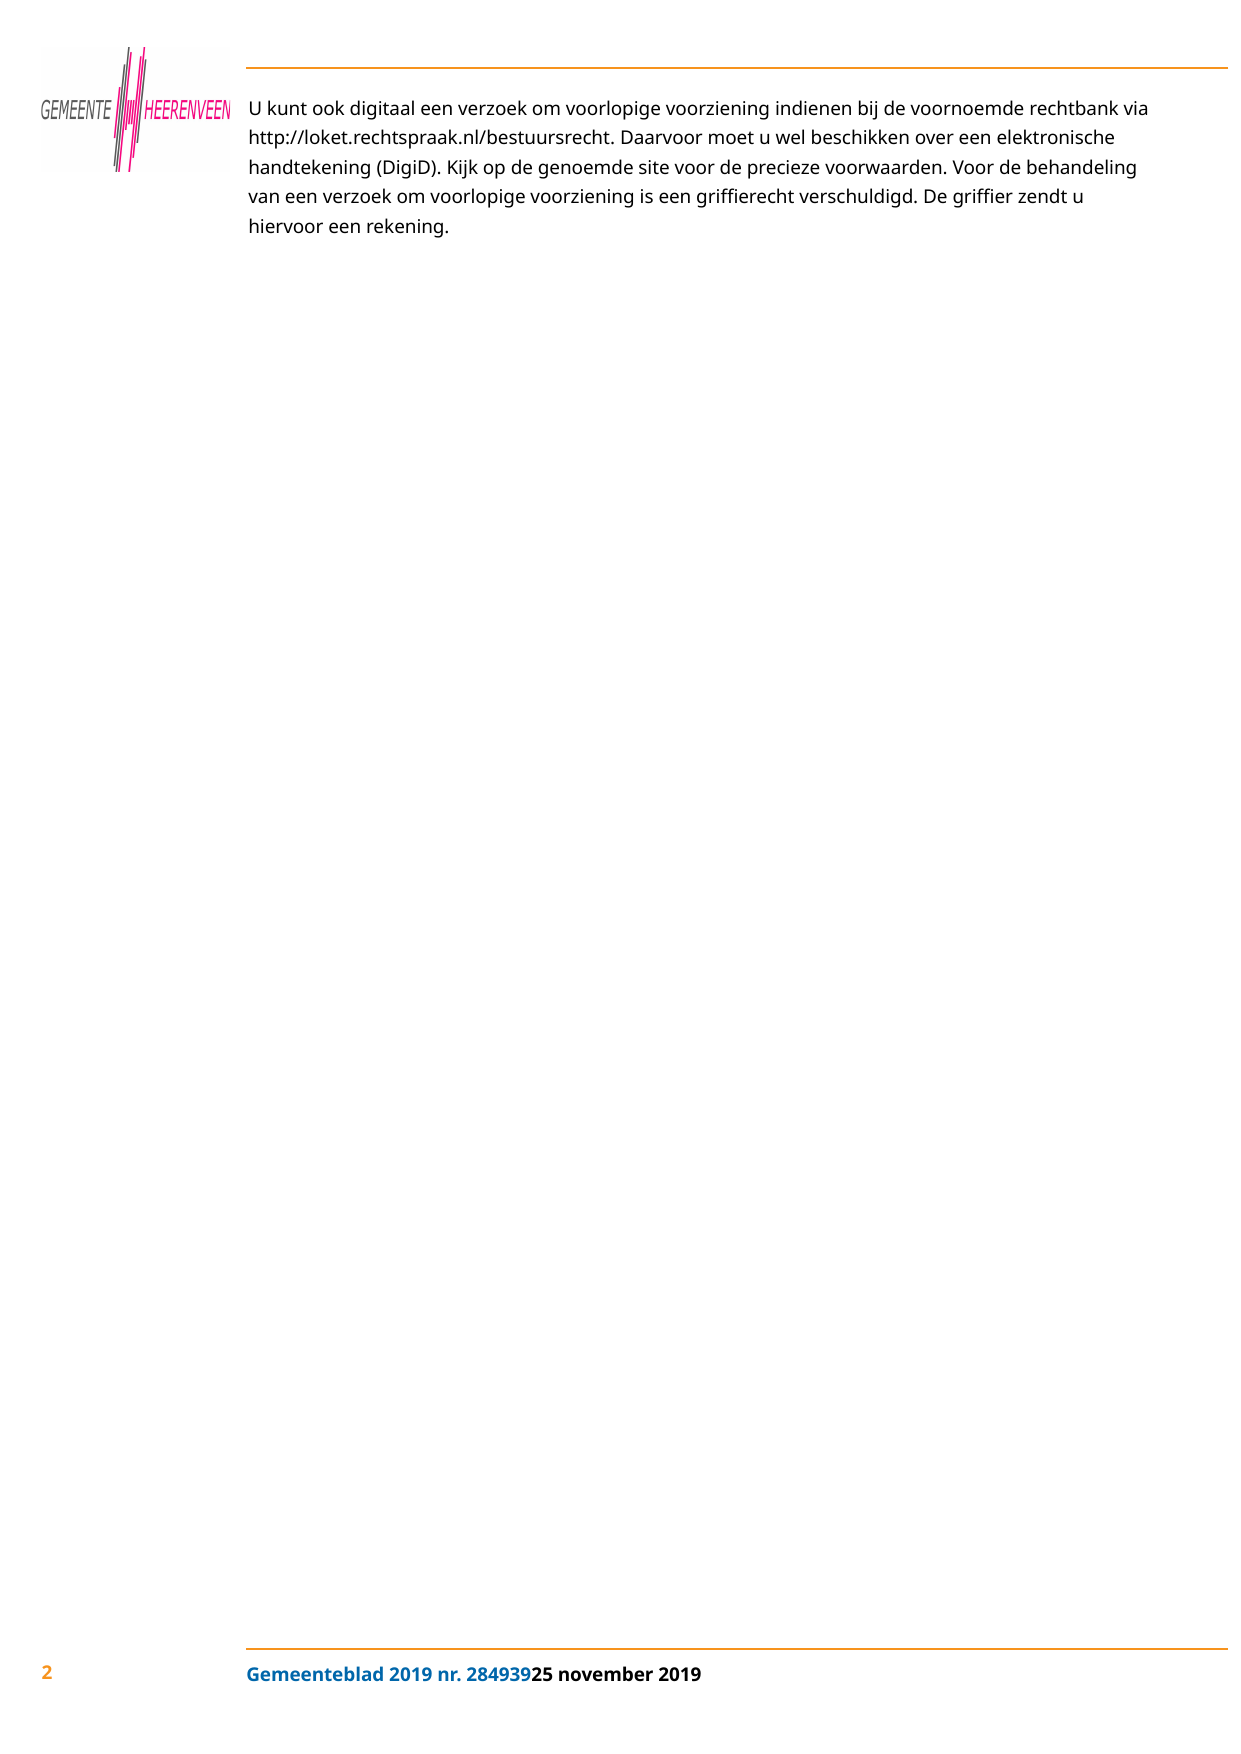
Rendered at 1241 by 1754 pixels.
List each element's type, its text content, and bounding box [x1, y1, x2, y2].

text U kunt ook digitaal een verzoek om voorlopige voorziening indienen bij de voornoemde rechtbank via http://loket.rechtspraak.nl/bestuursrecht. Daarvoor moet u wel beschikken over een elektronische handtekening (DigiD). Kijk op de genoemde site voor de precieze voorwaarden. Voor de behandeling van een verzoek om voorlopige voorziening is een griffierecht verschuldigd. De griffier zendt u hiervoor een rekening. [248, 95, 1152, 239]
picture [41, 47, 231, 172]
